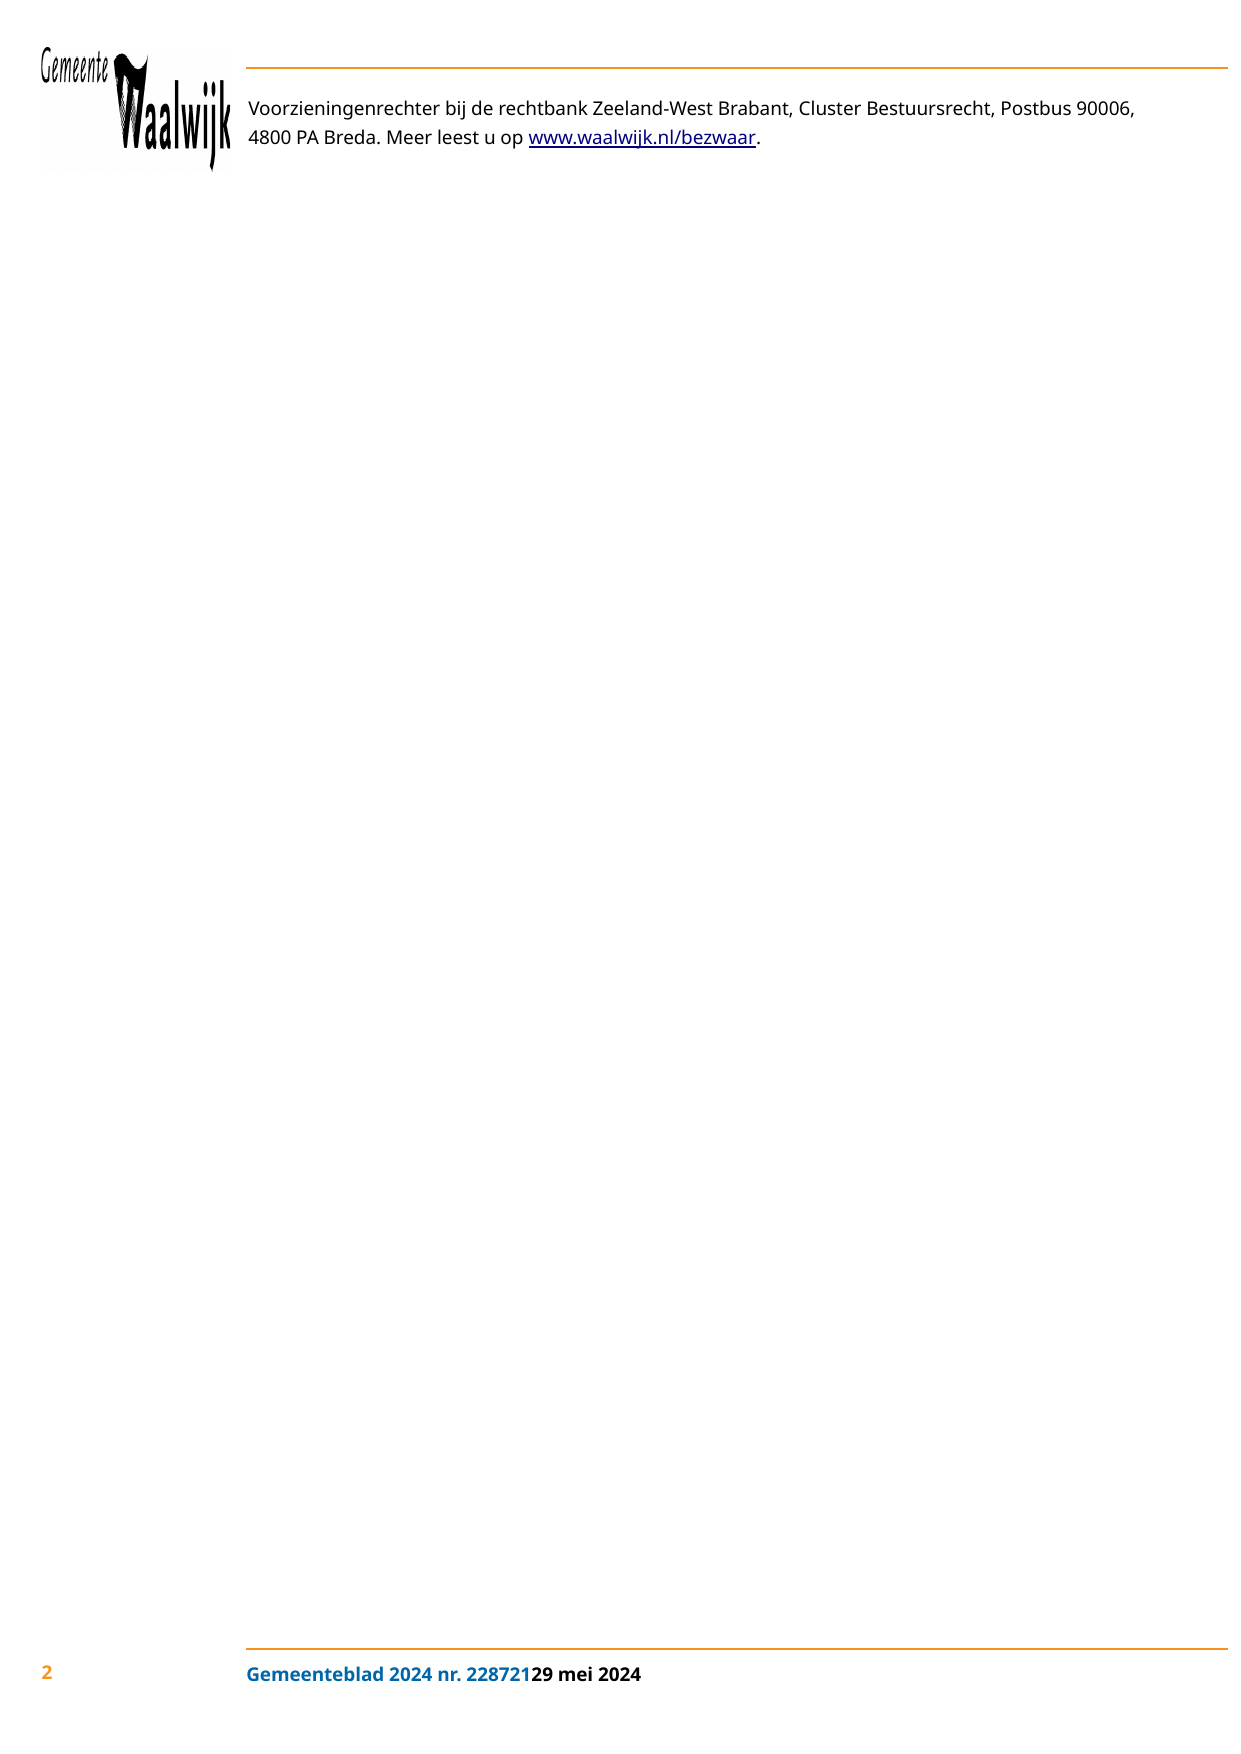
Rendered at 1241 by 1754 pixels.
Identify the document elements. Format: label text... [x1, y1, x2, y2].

picture [41, 47, 231, 172]
text Voorzieningenrechter bij de rechtbank Zeeland-West Brabant, Cluster Bestuursrecht, Postbus 90006, 4800 PA Breda. Meer leest u op www.waalwijk.nl/bezwaar. [248, 95, 1152, 150]
